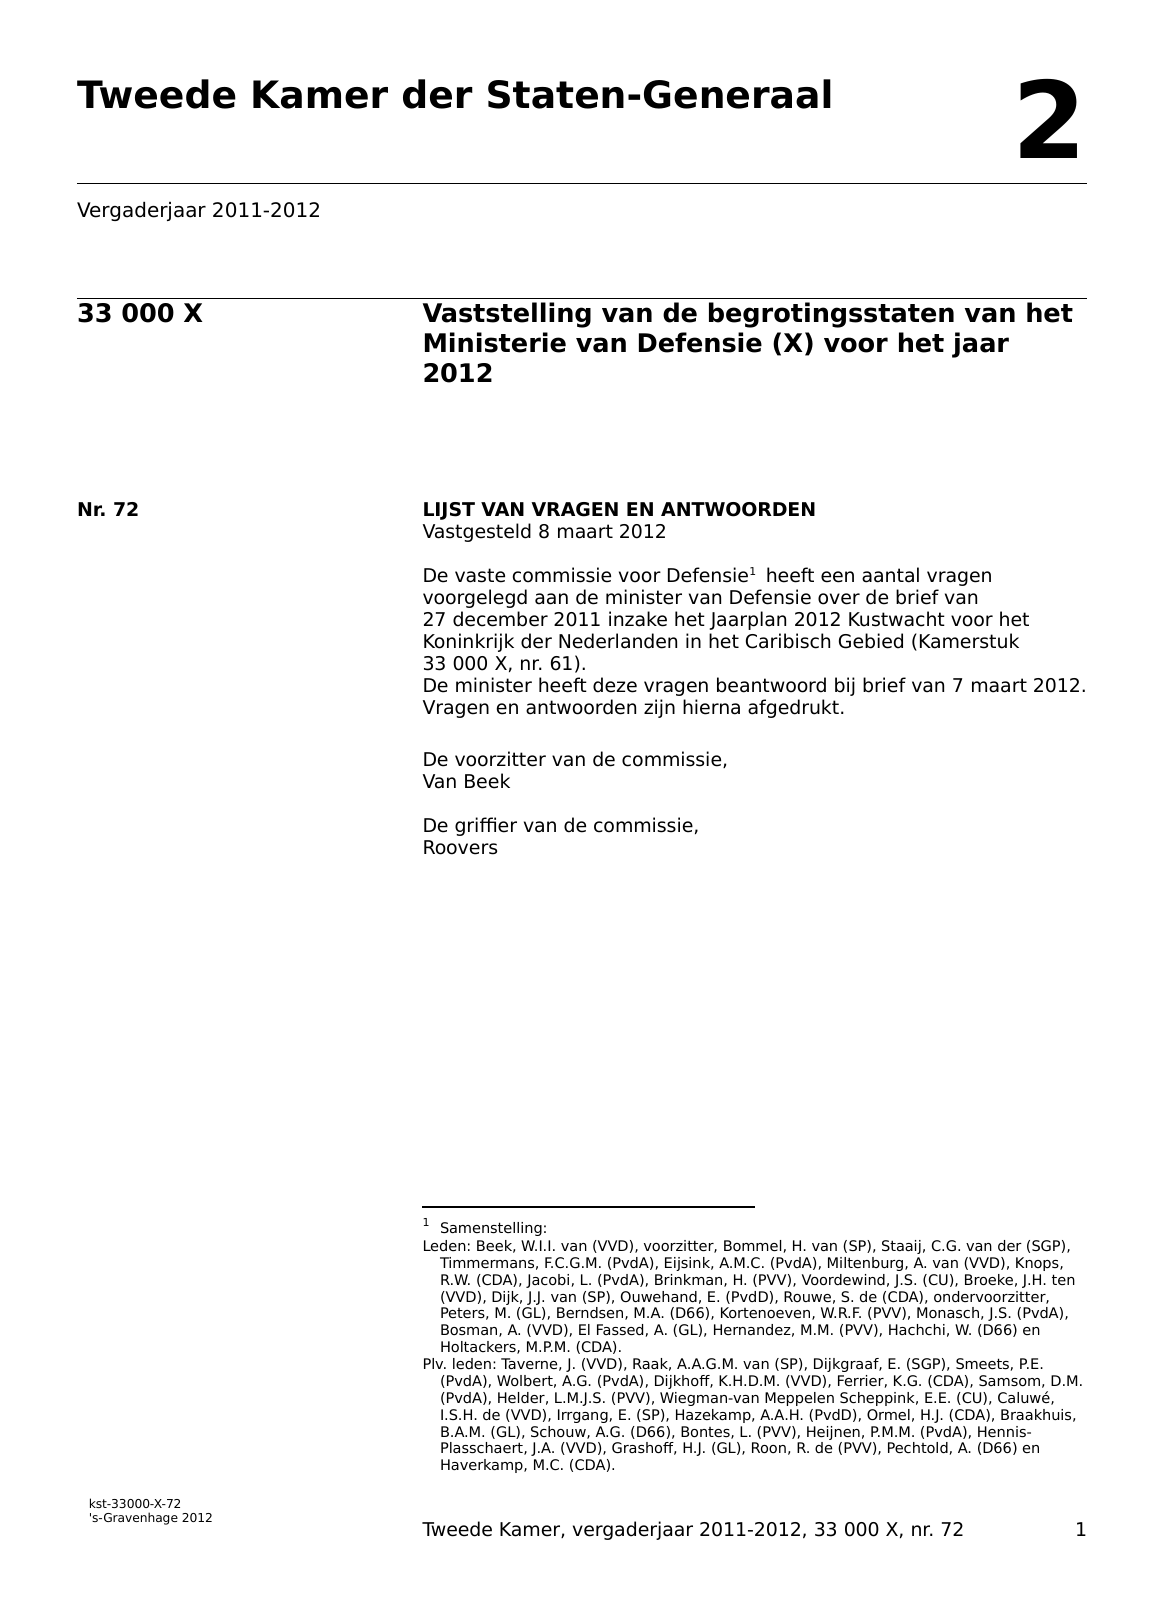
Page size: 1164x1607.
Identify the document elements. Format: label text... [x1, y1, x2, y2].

text kst-33000-X-72 [88, 1497, 323, 1511]
table_header 2 [886, 59, 1087, 183]
text Samenstelling: [422, 1216, 1087, 1238]
text Plv. leden: Taverne, J. (VVD), Raak, A.A.G.M. van (SP), Dijkgraaf, E. (SGP), Smeets, P.E. (PvdA), Wolbert, A.G. (PvdA), Dijkhoff, K.H.D.M. (VVD), Ferrier, K.G. (CDA), Samsom, D.M. (PvdA), Helder, L.M.J.S. (PVV), Wiegman-van Meppelen Scheppink, E.E. (CU), Caluwé, I.S.H. de (VVD), Irrgang, E. (SP), Hazekamp, A.A.H. (PvdD), Ormel, H.J. (CDA), Braakhuis, B.A.M. (GL), Schouw, A.G. (D66), Bontes, L. (PVV), Heijnen, P.M.M. (PvdA), Hennis-Plasschaert, J.A. (VVD), Grashoff, H.J. (GL), Roon, R. de (PVV), Pechtold, A. (D66) en Haverkamp, M.C. (CDA). [422, 1356, 1087, 1474]
text De vaste commissie voor Defensie heeft een aantal vragen voorgelegd aan de minister van Defensie over de brief van 27 december 2011 inzake het Jaarplan 2012 Kustwacht voor het Koninkrijk der Nederlanden in het Caribisch Gebied (Kamerstuk 33 000 X, nr. 61). [422, 565, 1087, 675]
text Vastgesteld 8 maart 2012 [422, 521, 1087, 543]
text De griffier van de commissie, Roovers [422, 815, 1087, 859]
table_header Tweede Kamer der Staten-Generaal [77, 59, 886, 183]
subtitle Nr. 72 LIJST VAN VRAGEN EN ANTWOORDEN [77, 499, 1087, 521]
text De voorzitter van de commissie, Van Beek [422, 749, 1087, 793]
text Leden: Beek, W.I.I. van (VVD), voorzitter, Bommel, H. van (SP), Staaij, C.G. van der (SGP), Timmermans, F.C.G.M. (PvdA), Eijsink, A.M.C. (PvdA), Miltenburg, A. van (VVD), Knops, R.W. (CDA), Jacobi, L. (PvdA), Brinkman, H. (PVV), Voordewind, J.S. (CU), Broeke, J.H. ten (VVD), Dijk, J.J. van (SP), Ouwehand, E. (PvdD), Rouwe, S. de (CDA), ondervoorzitter, Peters, M. (GL), Berndsen, M.A. (D66), Kortenoeven, W.R.F. (PVV), Monasch, J.S. (PvdA), Bosman, A. (VVD), El Fassed, A. (GL), Hernandez, M.M. (PVV), Hachchi, W. (D66) en Holtackers, M.P.M. (CDA). [422, 1238, 1087, 1356]
text De minister heeft deze vragen beantwoord bij brief van 7 maart 2012. Vragen en antwoorden zijn hierna afgedrukt. [422, 675, 1087, 719]
subtitle 33 000 X Vaststelling van de begrotingsstaten van het Ministerie van Defensie (X) voor het jaar 2012 [77, 299, 1087, 388]
table_cell Vergaderjaar 2011-2012 [77, 184, 1087, 298]
text 's-Gravenhage 2012 [88, 1511, 323, 1525]
